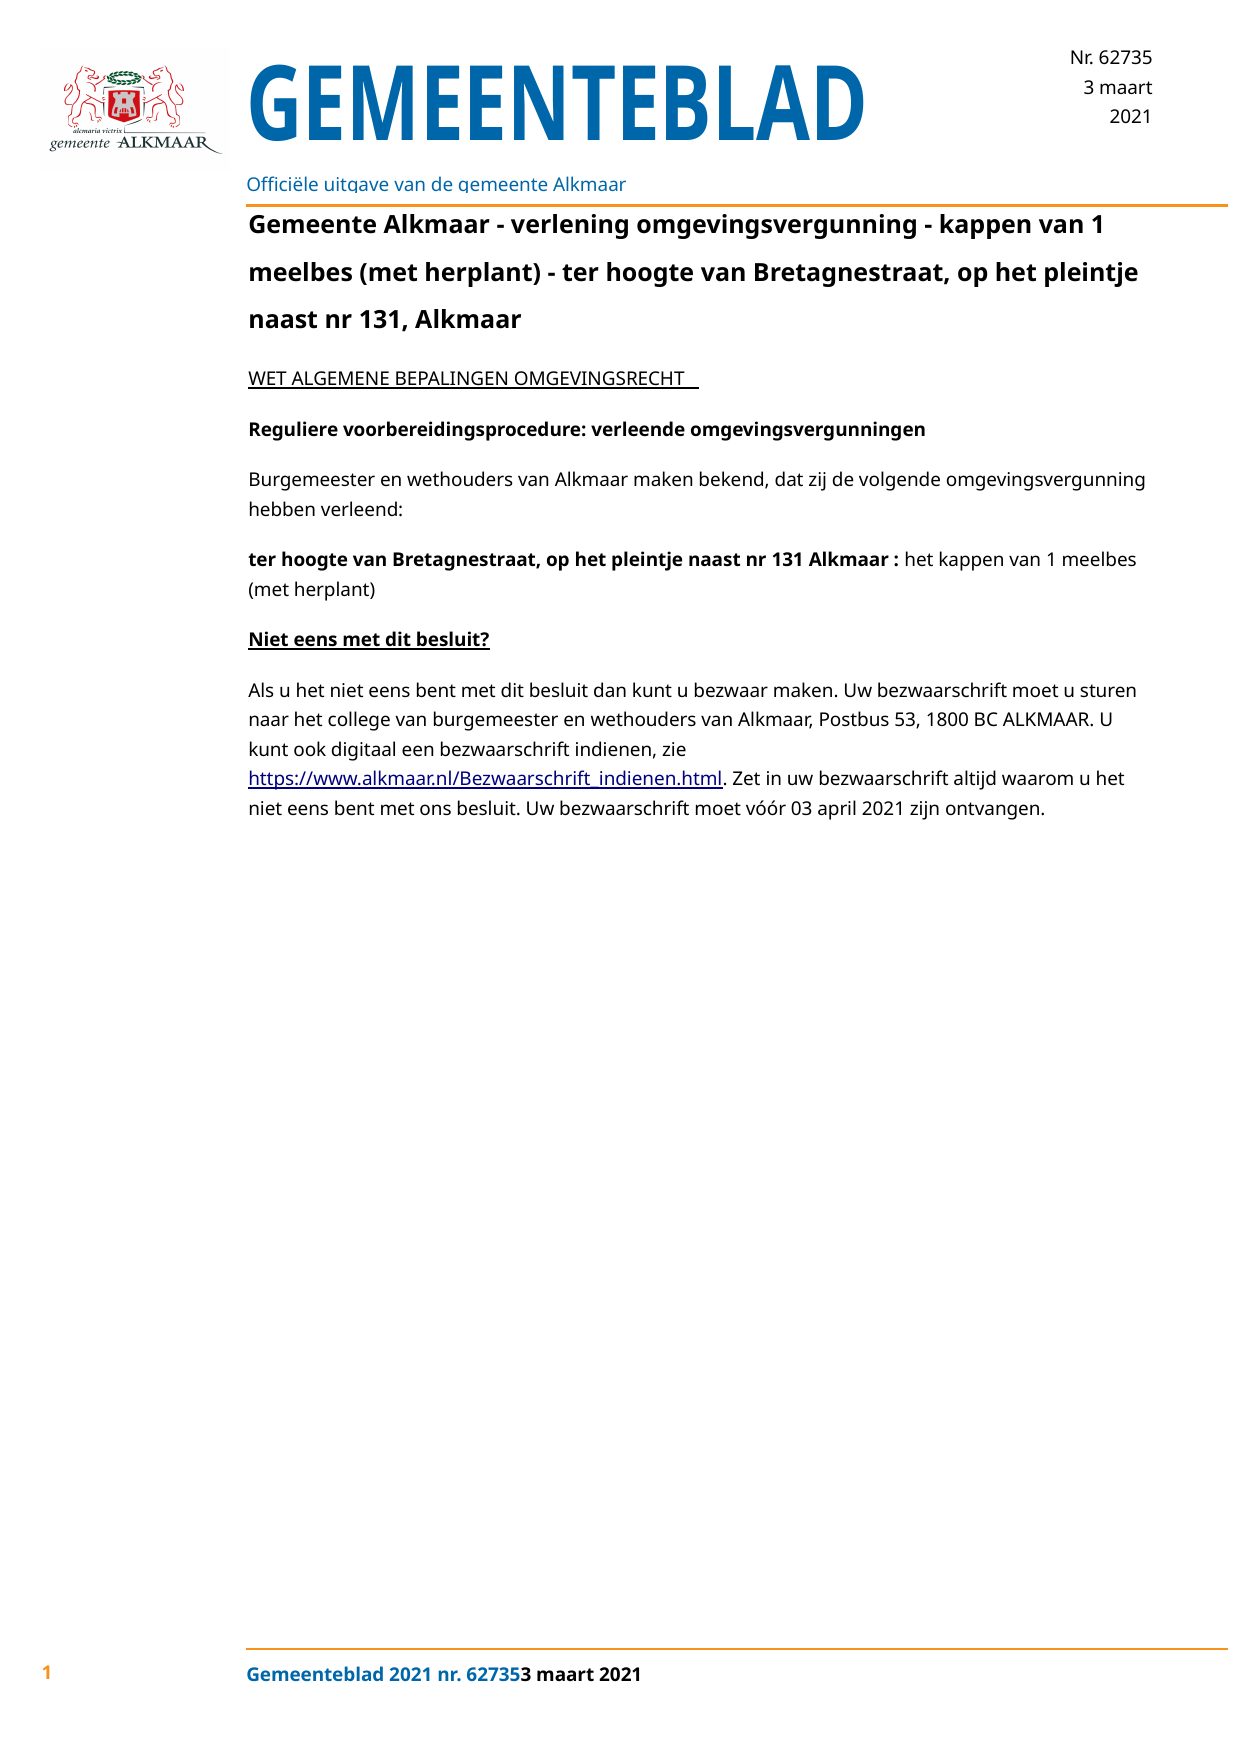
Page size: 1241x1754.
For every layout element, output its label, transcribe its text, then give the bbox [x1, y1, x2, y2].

text Niet eens met dit besluit? [248, 626, 1152, 652]
text Burgemeester en wethouders van Alkmaar maken bekend, dat zij de volgende omgevingsvergunning hebben verleend: [248, 466, 1152, 522]
text ter hoogte van Bretagnestraat, op het pleintje naast nr 131 Alkmaar : het kappen van 1 meelbes (met herplant) [248, 546, 1152, 602]
text Als u het niet eens bent met dit besluit dan kunt u bezwaar maken. Uw bezwaarschrift moet u sturen naar het college van burgemeester en wethouders van Alkmaar, Postbus 53, 1800 BC ALKMAAR. U kunt ook digitaal een bezwaarschrift indienen, zie https://www.alkmaar.nl/Bezwaarschrift_indienen.html. Zet in uw bezwaarschrift altijd waarom u het niet eens bent met ons besluit. Uw bezwaarschrift moet vóór 03 april 2021 zijn ontvangen. [248, 677, 1152, 821]
text Reguliere voorbereidingsprocedure: verleende omgevingsvergunningen [248, 416, 1152, 442]
picture [41, 47, 231, 172]
text Gemeente Alkmaar - verlening omgevingsvergunning - kappen van 1 meelbes (met herplant) - ter hoogte van Bretagnestraat, op het pleintje naast nr 131, Alkmaar [248, 207, 1152, 336]
text WET ALGEMENE BEPALINGEN OMGEVINGSRECHT [248, 366, 1152, 391]
